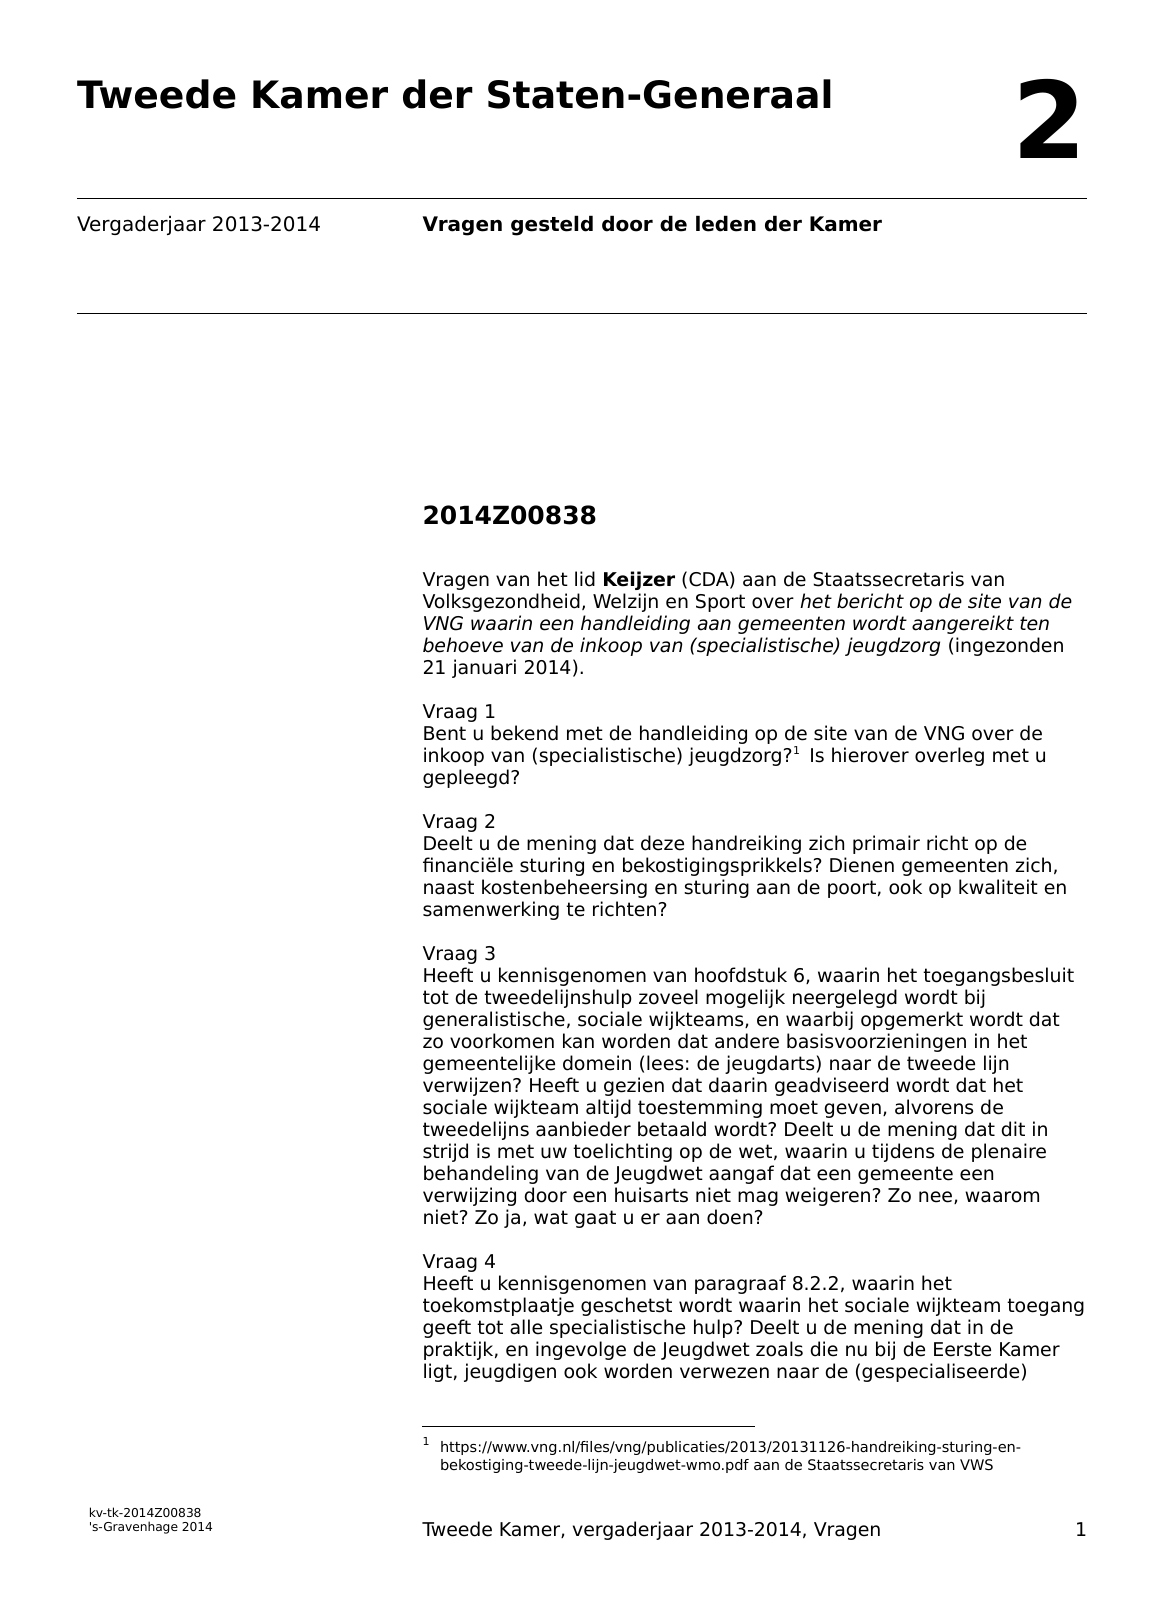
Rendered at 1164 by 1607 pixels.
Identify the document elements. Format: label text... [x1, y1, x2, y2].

text Vraag 3 [422, 943, 1087, 965]
table_header 2 [886, 59, 1087, 198]
text Heeft u kennisgenomen van hoofdstuk 6, waarin het toegangsbesluit tot de tweedelijnshulp zoveel mogelijk neergelegd wordt bij generalistische, sociale wijkteams, en waarbij opgemerkt wordt dat zo voorkomen kan worden dat andere basisvoorzieningen in het gemeentelijke domein (lees: de jeugdarts) naar de tweede lijn verwijzen? Heeft u gezien dat daarin geadviseerd wordt dat het sociale wijkteam altijd toestemming moet geven, alvorens de tweedelijns aanbieder betaald wordt? Deelt u de mening dat dit in strijd is met uw toelichting op de wet, waarin u tijdens de plenaire behandeling van de Jeugdwet aangaf dat een gemeente een verwijzing door een huisarts niet mag weigeren? Zo nee, waarom niet? Zo ja, wat gaat u er aan doen? [422, 965, 1087, 1229]
table_cell Vragen gesteld door de leden der Kamer [422, 199, 1087, 313]
table_cell Vergaderjaar 2013-2014 [77, 199, 422, 313]
text 2014Z00838 [422, 501, 1087, 531]
text Heeft u kennisgenomen van paragraaf 8.2.2, waarin het toekomstplaatje geschetst wordt waarin het sociale wijkteam toegang geeft tot alle specialistische hulp? Deelt u de mening dat in de praktijk, en ingevolge de Jeugdwet zoals die nu bij de Eerste Kamer ligt, jeugdigen ook worden verwezen naar de (gespecialiseerde) [422, 1273, 1087, 1383]
text kv-tk-2014Z00838 [88, 1506, 323, 1520]
text Deelt u de mening dat deze handreiking zich primair richt op de financiële sturing en bekostigingsprikkels? Dienen gemeenten zich, naast kostenbeheersing en sturing aan de poort, ook op kwaliteit en samenwerking te richten? [422, 833, 1087, 921]
text https://www.vng.nl/files/vng/publicaties/2013/20131126-handreiking-sturing-en-bekostiging-tweede-lijn-jeugdwet-wmo.pdf aan de Staatssecretaris van VWS [422, 1435, 1087, 1474]
text 's-Gravenhage 2014 [88, 1520, 323, 1534]
text Vragen van het lid Keijzer (CDA) aan de Staatssecretaris van Volksgezondheid, Welzijn en Sport over het bericht op de site van de VNG waarin een handleiding aan gemeenten wordt aangereikt ten behoeve van de inkoop van (specialistische) jeugdzorg (ingezonden 21 januari 2014). [422, 569, 1087, 679]
text Bent u bekend met de handleiding op de site van de VNG over de inkoop van (specialistische) jeugdzorg? Is hierover overleg met u gepleegd? [422, 723, 1087, 789]
table_header Tweede Kamer der Staten-Generaal [77, 59, 886, 198]
text Vraag 1 [422, 701, 1087, 723]
text Vraag 4 [422, 1251, 1087, 1273]
text Vraag 2 [422, 811, 1087, 833]
